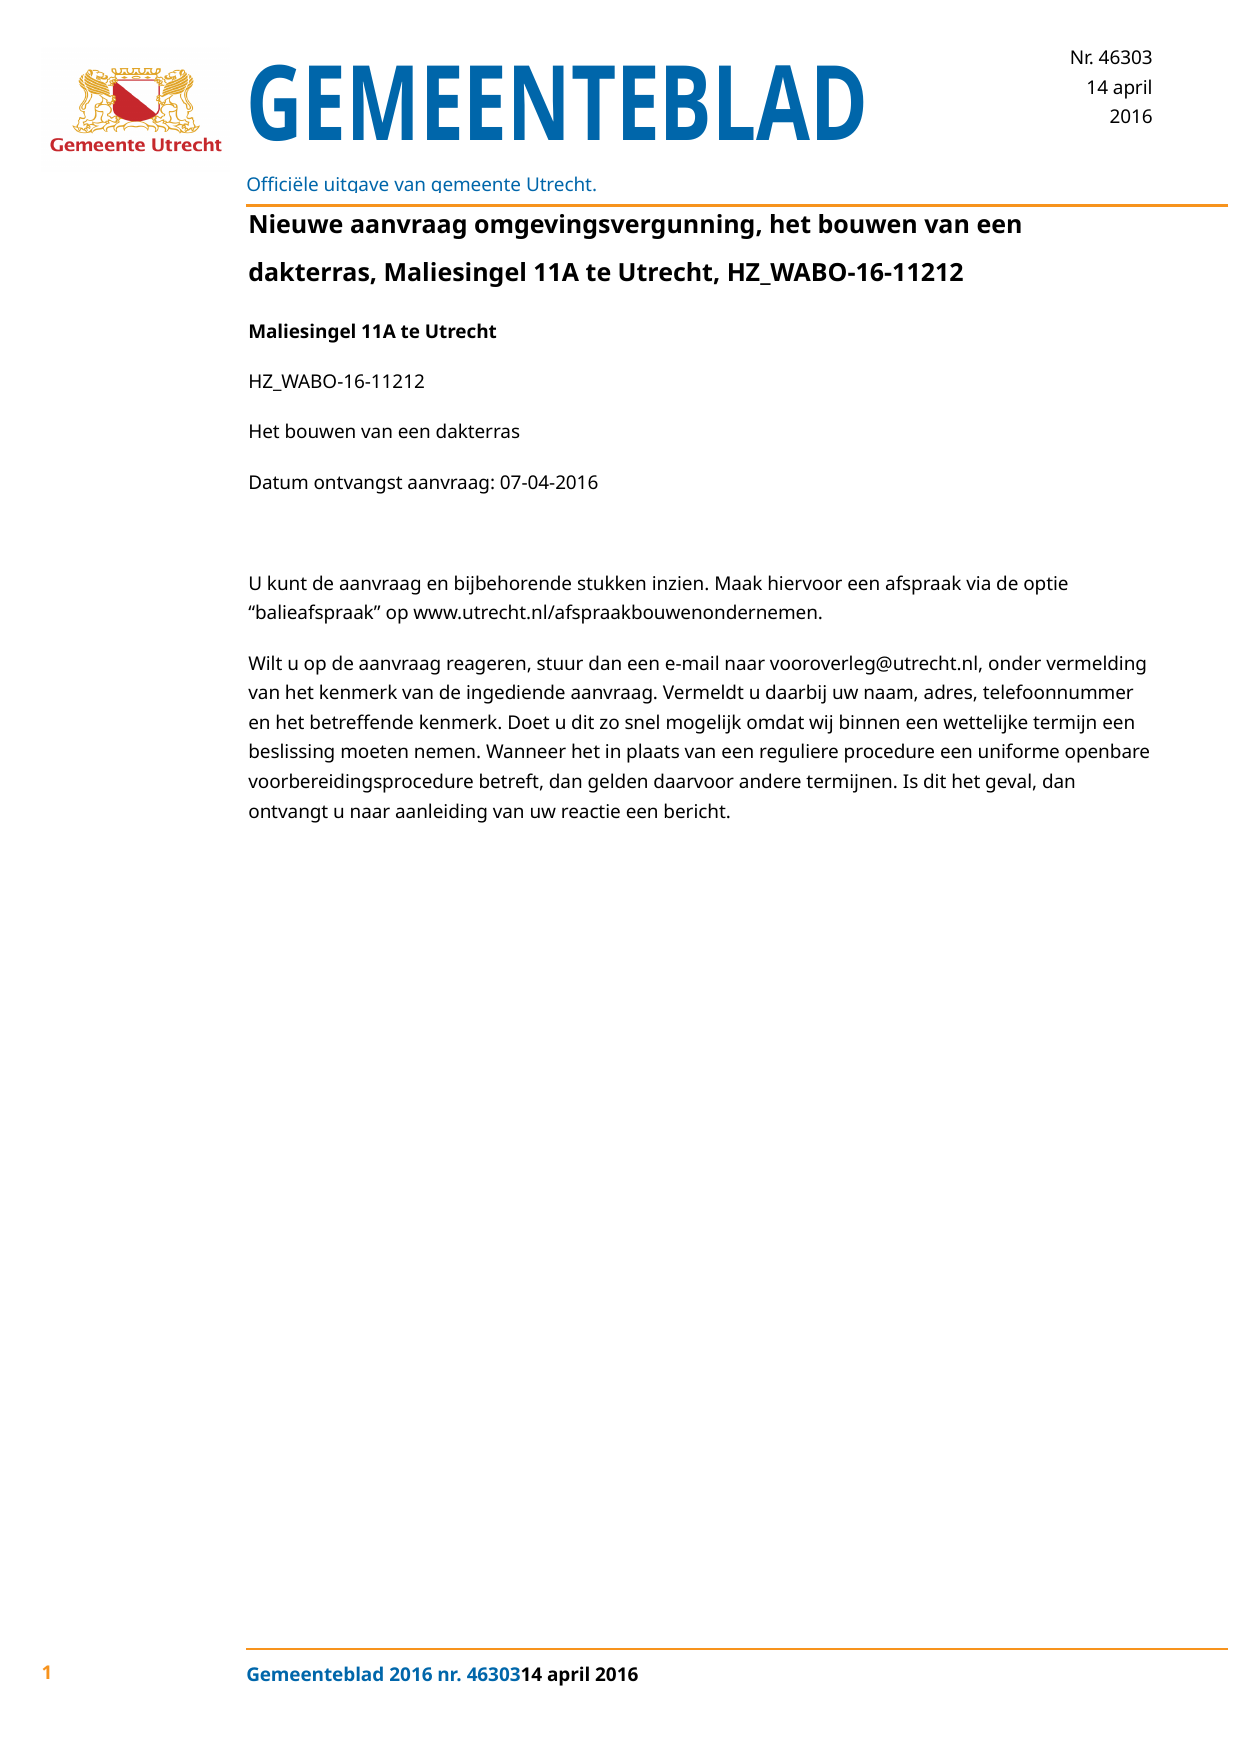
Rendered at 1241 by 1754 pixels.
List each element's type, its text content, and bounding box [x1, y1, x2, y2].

text HZ_WABO-16-11212 [248, 368, 1152, 394]
picture [41, 47, 231, 172]
text U kunt de aanvraag en bijbehorende stukken inzien. Maak hiervoor een afspraak via de optie “balieafspraak” op www.utrecht.nl/afspraakbouwenondernemen. [248, 570, 1152, 625]
text Het bouwen van een dakterras [248, 419, 1152, 444]
text Datum ontvangst aanvraag: 07-04-2016 [248, 469, 1152, 495]
text Nieuwe aanvraag omgevingsvergunning, het bouwen van een dakterras, Maliesingel 11A te Utrecht, HZ_WABO-16-11212 [248, 207, 1152, 288]
text Wilt u op de aanvraag reageren, stuur dan een e-mail naar vooroverleg@utrecht.nl, onder vermelding van het kenmerk van de ingediende aanvraag. Vermeldt u daarbij uw naam, adres, telefoonnummer en het betreffende kenmerk. Doet u dit zo snel mogelijk omdat wij binnen een wettelijke termijn een beslissing moeten nemen. Wanneer het in plaats van een reguliere procedure een uniforme openbare voorbereidingsprocedure betreft, dan gelden daarvoor andere termijnen. Is dit het geval, dan ontvangt u naar aanleiding van uw reactie een bericht. [248, 650, 1152, 824]
text Maliesingel 11A te Utrecht [248, 318, 1152, 344]
